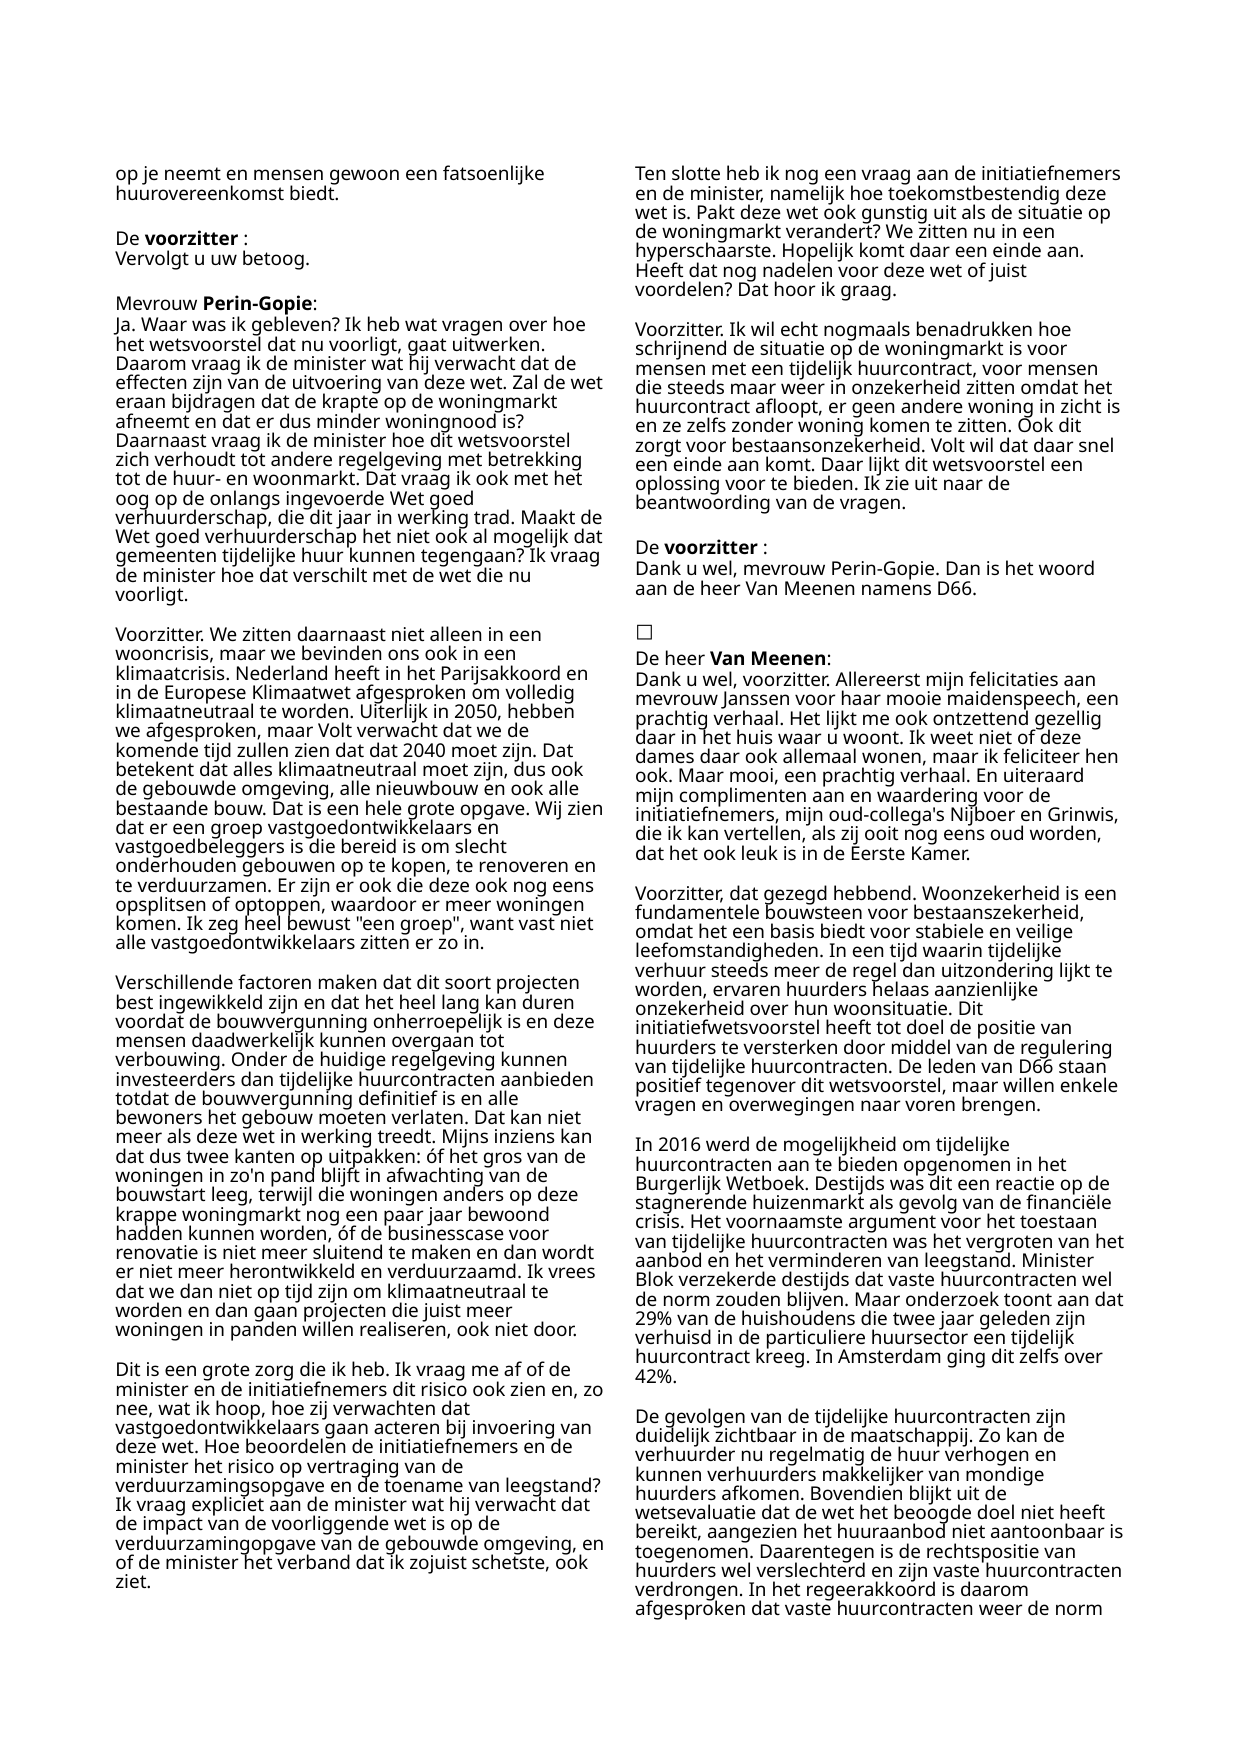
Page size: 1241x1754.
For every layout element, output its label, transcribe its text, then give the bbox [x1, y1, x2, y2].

text ⬜ [635, 619, 1125, 645]
text Dank u wel, mevrouw Perin-Gopie. Dan is het woord aan de heer Van Meenen namens D66. [635, 560, 1125, 599]
text Mevrouw Perin-Gopie: [115, 291, 605, 316]
text Ten slotte heb ik nog een vraag aan de initiatiefnemers en de minister, namelijk hoe toekomstbestendig deze wet is. Pakt deze wet ook gunstig uit als de situatie op de woningmarkt verandert? We zitten nu in een hyperschaarste. Hopelijk komt daar een einde aan. Heeft dat nog nadelen voor deze wet of juist voordelen? Dat hoor ik graag. [635, 165, 1125, 300]
text Verschillende factoren maken dat dit soort projecten best ingewikkeld zijn en dat het heel lang kan duren voordat de bouwvergunning onherroepelijk is en deze mensen daadwerkelijk kunnen overgaan tot verbouwing. Onder de huidige regelgeving kunnen investeerders dan tijdelijke huurcontracten aanbieden totdat de bouwvergunning definitief is en alle bewoners het gebouw moeten verlaten. Dat kan niet meer als deze wet in werking treedt. Mijns inziens kan dat dus twee kanten op uitpakken: óf het gros van de woningen in zo'n pand blijft in afwachting van de bouwstart leeg, terwijl die woningen anders op deze krappe woningmarkt nog een paar jaar bewoond hadden kunnen worden, óf de businesscase voor renovatie is niet meer sluitend te maken en dan wordt er niet meer herontwikkeld en verduurzaamd. Ik vrees dat we dan niet op tijd zijn om klimaatneutraal te worden en dan gaan projecten die juist meer woningen in panden willen realiseren, ook niet door. [115, 974, 605, 1341]
text De heer Van Meenen: [635, 645, 1125, 671]
text In 2016 werd de mogelijkheid om tijdelijke huurcontracten aan te bieden opgenomen in het Burgerlijk Wetboek. Destijds was dit een reactie op de stagnerende huizenmarkt als gevolg van de financiële crisis. Het voornaamste argument voor het toestaan van tijdelijke huurcontracten was het vergroten van het aanbod en het verminderen van leegstand. Minister Blok verzekerde destijds dat vaste huurcontracten wel de norm zouden blijven. Maar onderzoek toont aan dat 29% van de huishoudens die twee jaar geleden zijn verhuisd in de particuliere huursector een tijdelijk huurcontract kreeg. In Amsterdam ging dit zelfs over 42%. [635, 1136, 1125, 1387]
text Voorzitter. Ik wil echt nogmaals benadrukken hoe schrijnend de situatie op de woningmarkt is voor mensen met een tijdelijk huurcontract, voor mensen die steeds maar weer in onzekerheid zitten omdat het huurcontract afloopt, er geen andere woning in zicht is en ze zelfs zonder woning komen te zitten. Ook dit zorgt voor bestaansonzekerheid. Volt wil dat daar snel een einde aan komt. Daar lijkt dit wetsvoorstel een oplossing voor te bieden. Ik zie uit naar de beantwoording van de vragen. [635, 321, 1125, 514]
text De voorzitter : [115, 225, 605, 250]
text Ja. Waar was ik gebleven? Ik heb wat vragen over hoe het wetsvoorstel dat nu voorligt, gaat uitwerken. Daarom vraag ik de minister wat hij verwacht dat de effecten zijn van de uitvoering van deze wet. Zal de wet eraan bijdragen dat de krapte op de woningmarkt afneemt en dat er dus minder woningnood is? Daarnaast vraag ik de minister hoe dit wetsvoorstel zich verhoudt tot andere regelgeving met betrekking tot de huur- en woonmarkt. Dat vraag ik ook met het oog op de onlangs ingevoerde Wet goed verhuurderschap, die dit jaar in werking trad. Maakt de Wet goed verhuurderschap het niet ook al mogelijk dat gemeenten tijdelijke huur kunnen tegengaan? Ik vraag de minister hoe dat verschilt met de wet die nu voorligt. [115, 316, 605, 605]
text Voorzitter, dat gezegd hebbend. Woonzekerheid is een fundamentele bouwsteen voor bestaanszekerheid, omdat het een basis biedt voor stabiele en veilige leefomstandigheden. In een tijd waarin tijdelijke verhuur steeds meer de regel dan uitzondering lijkt te worden, ervaren huurders helaas aanzienlijke onzekerheid over hun woonsituatie. Dit initiatiefwetsvoorstel heeft tot doel de positie van huurders te versterken door middel van de regulering van tijdelijke huurcontracten. De leden van D66 staan positief tegenover dit wetsvoorstel, maar willen enkele vragen en overwegingen naar voren brengen. [635, 884, 1125, 1116]
text Vervolgt u uw betoog. [115, 250, 605, 270]
text Dit is een grote zorg die ik heb. Ik vraag me af of de minister en de initiatiefnemers dit risico ook zien en, zo nee, wat ik hoop, hoe zij verwachten dat vastgoedontwikkelaars gaan acteren bij invoering van deze wet. Hoe beoordelen de initiatiefnemers en de minister het risico op vertraging van de verduurzamingsopgave en de toename van leegstand? Ik vraag expliciet aan de minister wat hij verwacht dat de impact van de voorliggende wet is op de verduurzamingopgave van de gebouwde omgeving, en of de minister het verband dat ik zojuist schetste, ook ziet. [115, 1361, 605, 1592]
text Voorzitter. We zitten daarnaast niet alleen in een wooncrisis, maar we bevinden ons ook in een klimaatcrisis. Nederland heeft in het Parijsakkoord en in de Europese Klimaatwet afgesproken om volledig klimaatneutraal te worden. Uiterlijk in 2050, hebben we afgesproken, maar Volt verwacht dat we de komende tijd zullen zien dat dat 2040 moet zijn. Dat betekent dat alles klimaatneutraal moet zijn, dus ook de gebouwde omgeving, alle nieuwbouw en ook alle bestaande bouw. Dat is een hele grote opgave. Wij zien dat er een groep vastgoedontwikkelaars en vastgoedbeleggers is die bereid is om slecht onderhouden gebouwen op te kopen, te renoveren en te verduurzamen. Er zijn er ook die deze ook nog eens opsplitsen of optoppen, waardoor er meer woningen komen. Ik zeg heel bewust "een groep", want vast niet alle vastgoedontwikkelaars zitten er zo in. [115, 626, 605, 954]
text Dank u wel, voorzitter. Allereerst mijn felicitaties aan mevrouw Janssen voor haar mooie maidenspeech, een prachtig verhaal. Het lijkt me ook ontzettend gezellig daar in het huis waar u woont. Ik weet niet of deze dames daar ook allemaal wonen, maar ik feliciteer hen ook. Maar mooi, een prachtig verhaal. En uiteraard mijn complimenten aan en waardering voor de initiatiefnemers, mijn oud-collega's Nijboer en Grinwis, die ik kan vertellen, als zij ooit nog eens oud worden, dat het ook leuk is in de Eerste Kamer. [635, 671, 1125, 864]
text De gevolgen van de tijdelijke huurcontracten zijn duidelijk zichtbaar in de maatschappij. Zo kan de verhuurder nu regelmatig de huur verhogen en kunnen verhuurders makkelijker van mondige huurders afkomen. Bovendien blijkt uit de wetsevaluatie dat de wet het beoogde doel niet heeft bereikt, aangezien het huuraanbod niet aantoonbaar is toegenomen. Daarentegen is de rechtspositie van huurders wel verslechterd en zijn vaste huurcontracten verdrongen. In het regeerakkoord is daarom afgesproken dat vaste huurcontracten weer de norm [635, 1408, 1125, 1620]
text op je neemt en mensen gewoon een fatsoenlijke huurovereenkomst biedt. [115, 165, 605, 204]
text De voorzitter : [635, 534, 1125, 560]
